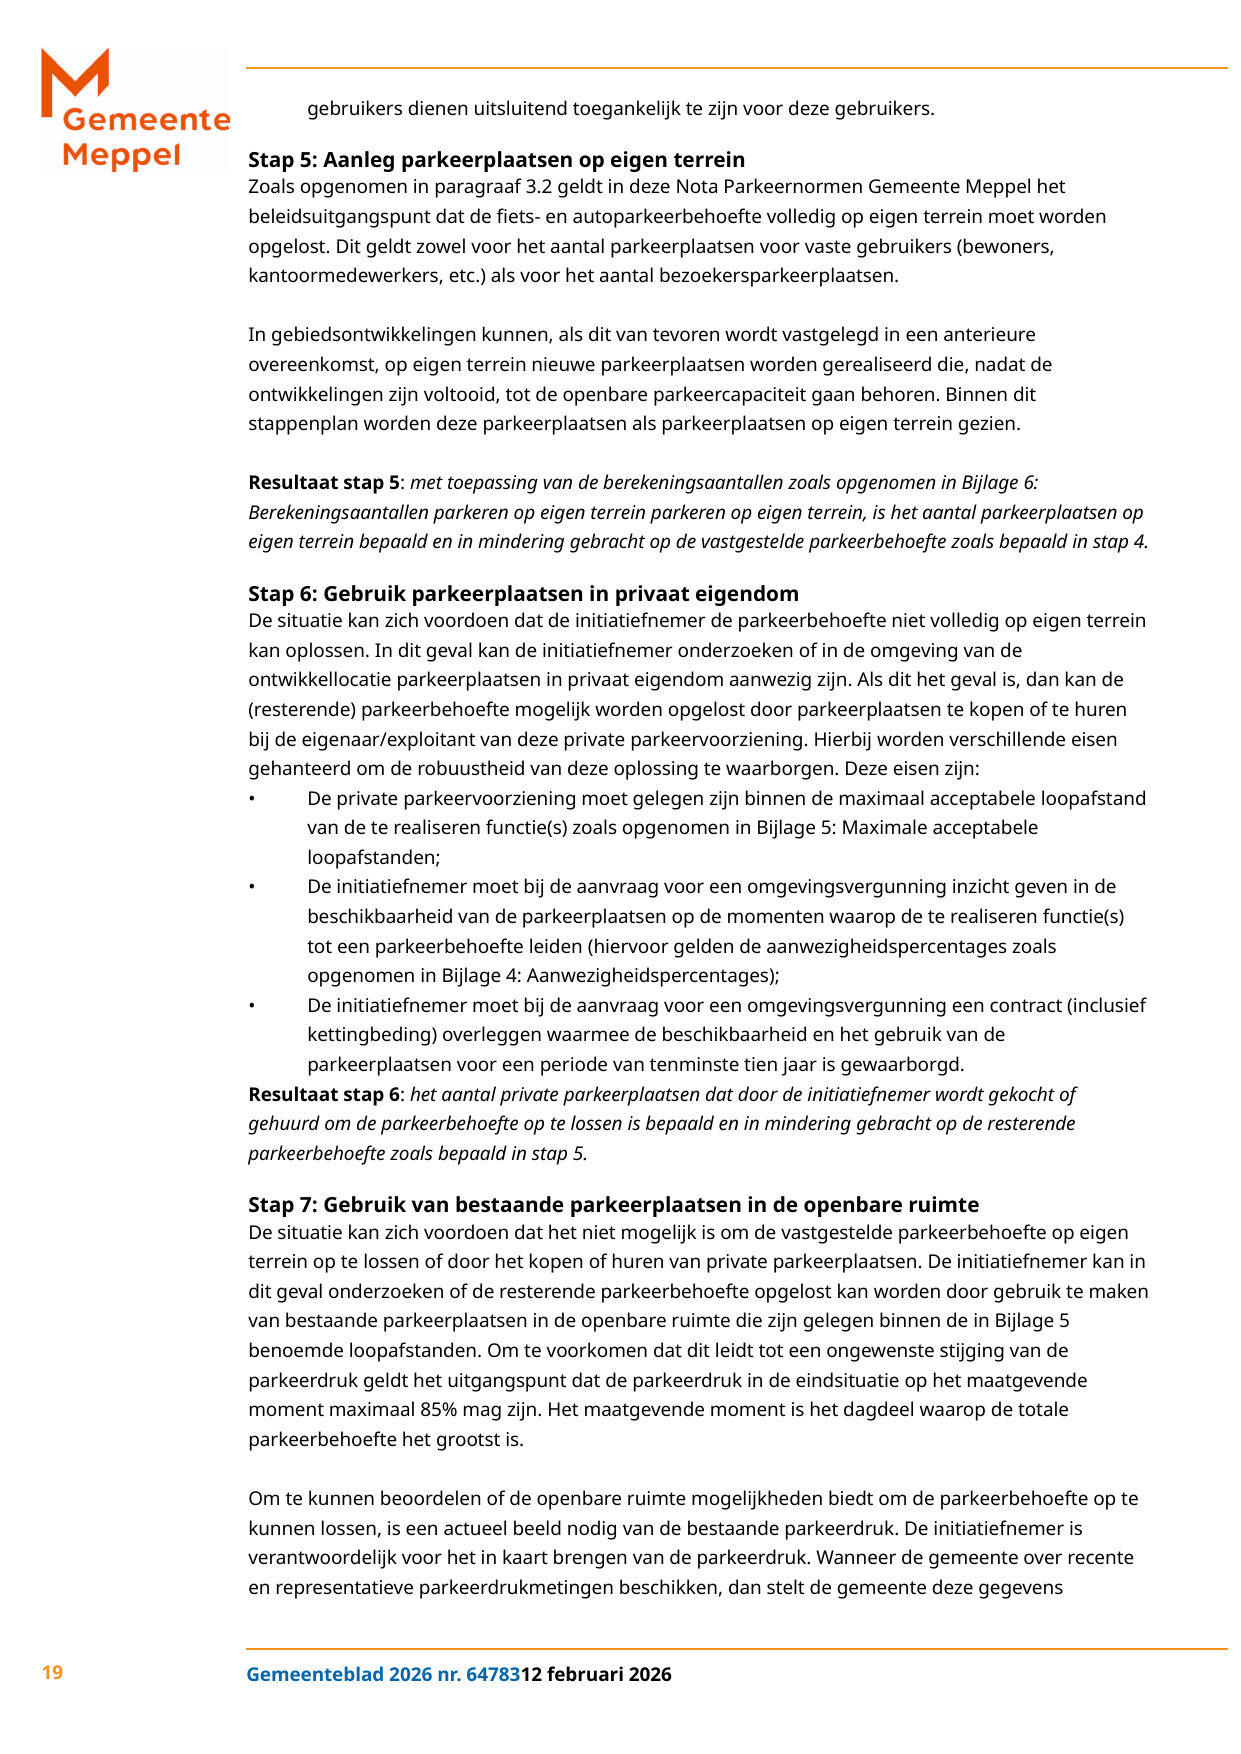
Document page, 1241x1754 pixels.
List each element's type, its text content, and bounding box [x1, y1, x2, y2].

text Stap 7: Gebruik van bestaande parkeerplaatsen in de openbare ruimte [248, 1190, 1152, 1219]
picture [41, 47, 231, 172]
list De initiatiefnemer moet bij de aanvraag voor een omgevingsvergunning een contract (inclusief kettingbeding) overleggen waarmee de beschikbaarheid en het gebruik van de parkeerplaatsen voor een periode van tenminste tien jaar is gewaarborgd. [248, 992, 1152, 1077]
text Om te kunnen beoordelen of de openbare ruimte mogelijkheden biedt om de parkeerbehoefte op te kunnen lossen, is een actueel beeld nodig van de bestaande parkeerdruk. De initiatiefnemer is verantwoordelijk voor het in kaart brengen van de parkeerdruk. Wanneer de gemeente over recente en representatieve parkeerdrukmetingen beschikken, dan stelt de gemeente deze gegevens [248, 1485, 1152, 1599]
text De situatie kan zich voordoen dat de initiatiefnemer de parkeerbehoefte niet volledig op eigen terrein kan oplossen. In dit geval kan de initiatiefnemer onderzoeken of in de omgeving van de ontwikkellocatie parkeerplaatsen in privaat eigendom aanwezig zijn. Als dit het geval is, dan kan de (resterende) parkeerbehoefte mogelijk worden opgelost door parkeerplaatsen te kopen of te huren bij de eigenaar/exploitant van deze private parkeervoorziening. Hierbij worden verschillende eisen gehanteerd om de robuustheid van deze oplossing te waarborgen. Deze eisen zijn: [248, 607, 1152, 781]
text Zoals opgenomen in paragraaf 3.2 geldt in deze Nota Parkeernormen Gemeente Meppel het beleidsuitgangspunt dat de fiets- en autoparkeerbehoefte volledig op eigen terrein moet worden opgelost. Dit geldt zowel voor het aantal parkeerplaatsen voor vaste gebruikers (bewoners, kantoormedewerkers, etc.) als voor het aantal bezoekersparkeerplaatsen. [248, 174, 1152, 288]
text Resultaat stap 6: het aantal private parkeerplaatsen dat door de initiatiefnemer wordt gekocht of gehuurd om de parkeerbehoefte op te lossen is bepaald en in mindering gebracht op de resterende parkeerbehoefte zoals bepaald in stap 5. [248, 1081, 1152, 1166]
text In gebiedsontwikkelingen kunnen, als dit van tevoren wordt vastgelegd in een anterieure overeenkomst, op eigen terrein nieuwe parkeerplaatsen worden gerealiseerd die, nadat de ontwikkelingen zijn voltooid, tot de openbare parkeercapaciteit gaan behoren. Binnen dit stappenplan worden deze parkeerplaatsen als parkeerplaatsen op eigen terrein gezien. [248, 322, 1152, 436]
list De initiatiefnemer moet bij de aanvraag voor een omgevingsvergunning inzicht geven in de beschikbaarheid van de parkeerplaatsen op de momenten waarop de te realiseren functie(s) tot een parkeerbehoefte leiden (hiervoor gelden de aanwezigheidspercentages zoals opgenomen in Bijlage 4: Aanwezigheidspercentages); [248, 874, 1152, 988]
text Stap 6: Gebruik parkeerplaatsen in privaat eigendom [248, 579, 1152, 607]
text De situatie kan zich voordoen dat het niet mogelijk is om de vastgestelde parkeerbehoefte op eigen terrein op te lossen of door het kopen of huren van private parkeerplaatsen. De initiatiefnemer kan in dit geval onderzoeken of de resterende parkeerbehoefte opgelost kan worden door gebruik te maken van bestaande parkeerplaatsen in de openbare ruimte die zijn gelegen binnen de in Bijlage 5 benoemde loopafstanden. Om te voorkomen dat dit leidt tot een ongewenste stijging van de parkeerdruk geldt het uitgangspunt dat de parkeerdruk in de eindsituatie op het maatgevende moment maximaal 85% mag zijn. Het maatgevende moment is het dagdeel waarop de totale parkeerbehoefte het grootst is. [248, 1219, 1152, 1452]
list gebruikers dienen uitsluitend toegankelijk te zijn voor deze gebruikers. [248, 95, 1152, 121]
text Resultaat stap 5: met toepassing van de berekeningsaantallen zoals opgenomen in Bijlage 6: Berekeningsaantallen parkeren op eigen terrein parkeren op eigen terrein, is het aantal parkeerplaatsen op eigen terrein bepaald en in mindering gebracht op de vastgestelde parkeerbehoefte zoals bepaald in stap 4. [248, 469, 1152, 554]
list De private parkeervoorziening moet gelegen zijn binnen de maximaal acceptabele loopafstand van de te realiseren functie(s) zoals opgenomen in Bijlage 5: Maximale acceptabele loopafstanden; [248, 785, 1152, 870]
text Stap 5: Aanleg parkeerplaatsen op eigen terrein [248, 145, 1152, 174]
